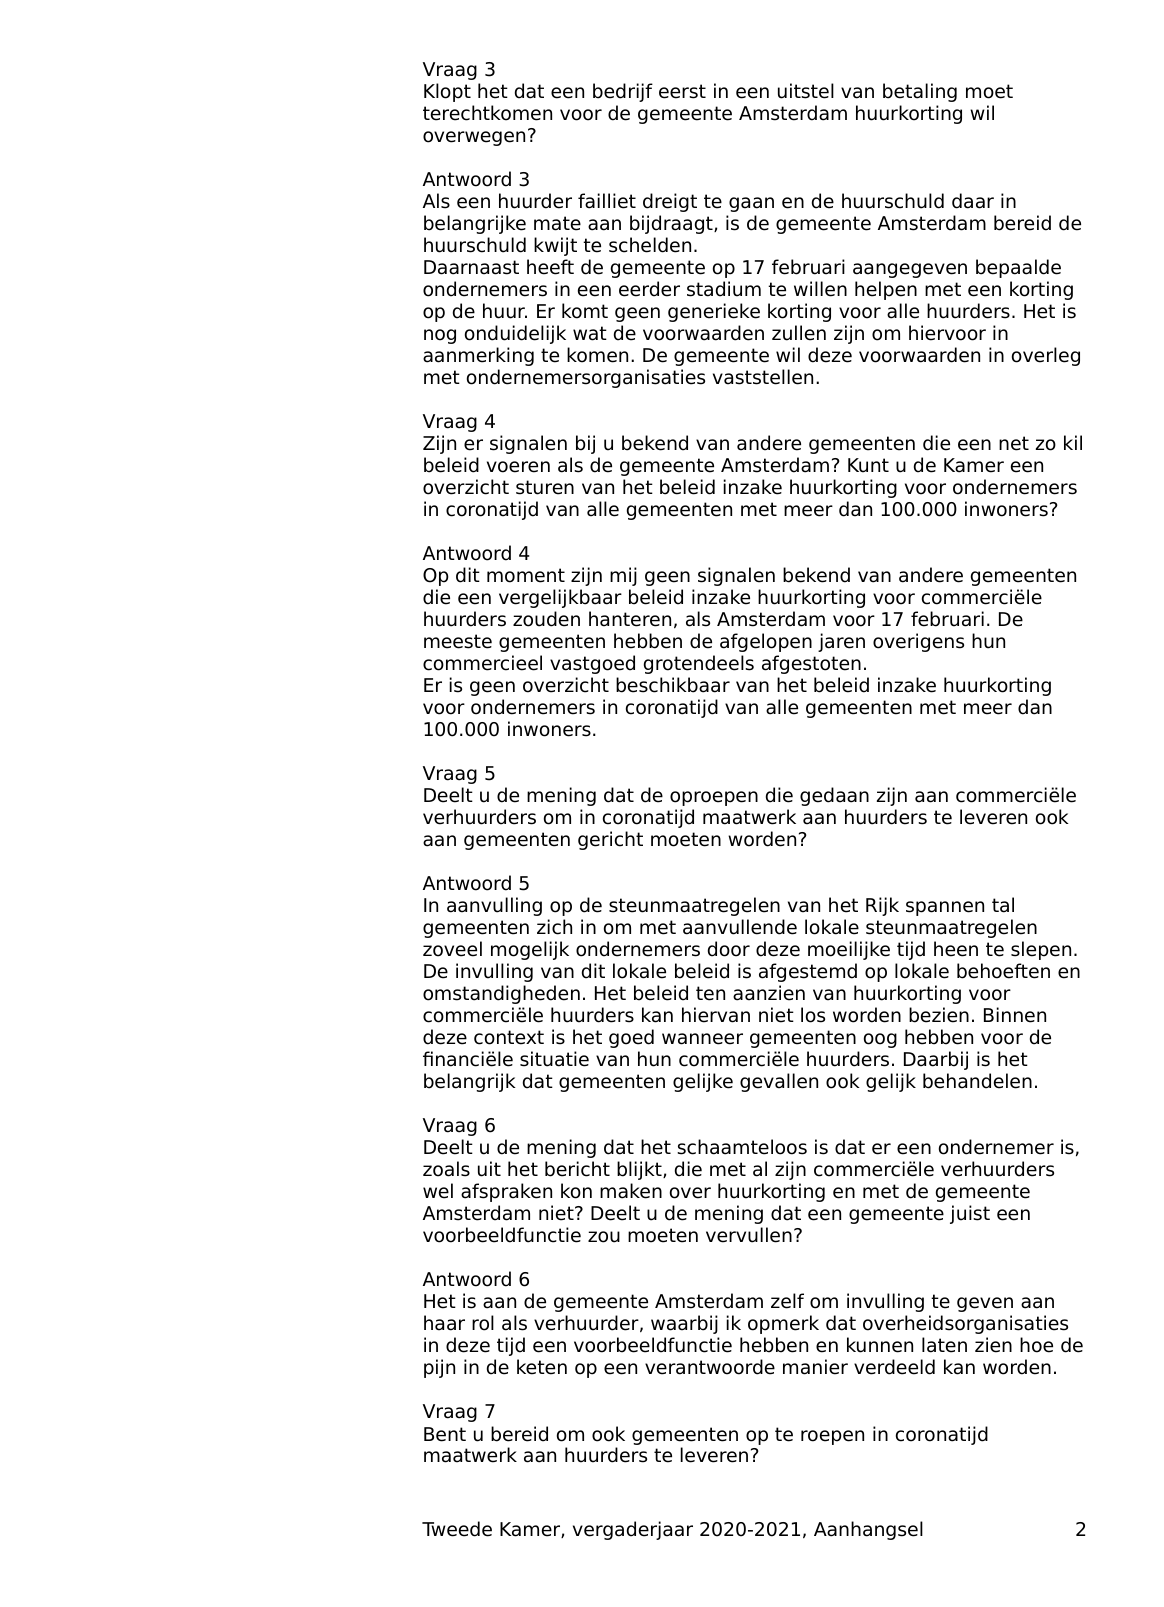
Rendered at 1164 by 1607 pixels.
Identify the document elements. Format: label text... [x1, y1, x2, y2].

text Zijn er signalen bij u bekend van andere gemeenten die een net zo kil beleid voeren als de gemeente Amsterdam? Kunt u de Kamer een overzicht sturen van het beleid inzake huurkorting voor ondernemers in coronatijd van alle gemeenten met meer dan 100.000 inwoners? [422, 433, 1087, 521]
text Vraag 3 [422, 59, 1087, 81]
text Als een huurder failliet dreigt te gaan en de huurschuld daar in belangrijke mate aan bijdraagt, is de gemeente Amsterdam bereid de huurschuld kwijt te schelden. [422, 191, 1087, 257]
text Antwoord 3 [422, 169, 1087, 191]
text Deelt u de mening dat de oproepen die gedaan zijn aan commerciële verhuurders om in coronatijd maatwerk aan huurders te leveren ook aan gemeenten gericht moeten worden? [422, 785, 1087, 851]
text Vraag 4 [422, 411, 1087, 433]
text Antwoord 5 [422, 873, 1087, 895]
text Klopt het dat een bedrijf eerst in een uitstel van betaling moet terechtkomen voor de gemeente Amsterdam huurkorting wil overwegen? [422, 81, 1087, 147]
text Vraag 5 [422, 763, 1087, 785]
text Daarnaast heeft de gemeente op 17 februari aangegeven bepaalde ondernemers in een eerder stadium te willen helpen met een korting op de huur. Er komt geen generieke korting voor alle huurders. Het is nog onduidelijk wat de voorwaarden zullen zijn om hiervoor in aanmerking te komen. De gemeente wil deze voorwaarden in overleg met ondernemersorganisaties vaststellen. [422, 257, 1087, 389]
text Antwoord 4 [422, 543, 1087, 565]
text In aanvulling op de steunmaatregelen van het Rijk spannen tal gemeenten zich in om met aanvullende lokale steunmaatregelen zoveel mogelijk ondernemers door deze moeilijke tijd heen te slepen. De invulling van dit lokale beleid is afgestemd op lokale behoeften en omstandigheden. Het beleid ten aanzien van huurkorting voor commerciële huurders kan hiervan niet los worden bezien. Binnen deze context is het goed wanneer gemeenten oog hebben voor de financiële situatie van hun commerciële huurders. Daarbij is het belangrijk dat gemeenten gelijke gevallen ook gelijk behandelen. [422, 895, 1087, 1093]
text Op dit moment zijn mij geen signalen bekend van andere gemeenten die een vergelijkbaar beleid inzake huurkorting voor commerciële huurders zouden hanteren, als Amsterdam voor 17 februari. De meeste gemeenten hebben de afgelopen jaren overigens hun commercieel vastgoed grotendeels afgestoten. [422, 565, 1087, 675]
text Bent u bereid om ook gemeenten op te roepen in coronatijd maatwerk aan huurders te leveren? [422, 1423, 1087, 1467]
text Vraag 6 [422, 1115, 1087, 1137]
text Het is aan de gemeente Amsterdam zelf om invulling te geven aan haar rol als verhuurder, waarbij ik opmerk dat overheidsorganisaties in deze tijd een voorbeeldfunctie hebben en kunnen laten zien hoe de pijn in de keten op een verantwoorde manier verdeeld kan worden. [422, 1291, 1087, 1379]
text Antwoord 6 [422, 1269, 1087, 1291]
text Vraag 7 [422, 1401, 1087, 1423]
text Er is geen overzicht beschikbaar van het beleid inzake huurkorting voor ondernemers in coronatijd van alle gemeenten met meer dan 100.000 inwoners. [422, 675, 1087, 741]
text Deelt u de mening dat het schaamteloos is dat er een ondernemer is, zoals uit het bericht blijkt, die met al zijn commerciële verhuurders wel afspraken kon maken over huurkorting en met de gemeente Amsterdam niet? Deelt u de mening dat een gemeente juist een voorbeeldfunctie zou moeten vervullen? [422, 1137, 1087, 1247]
